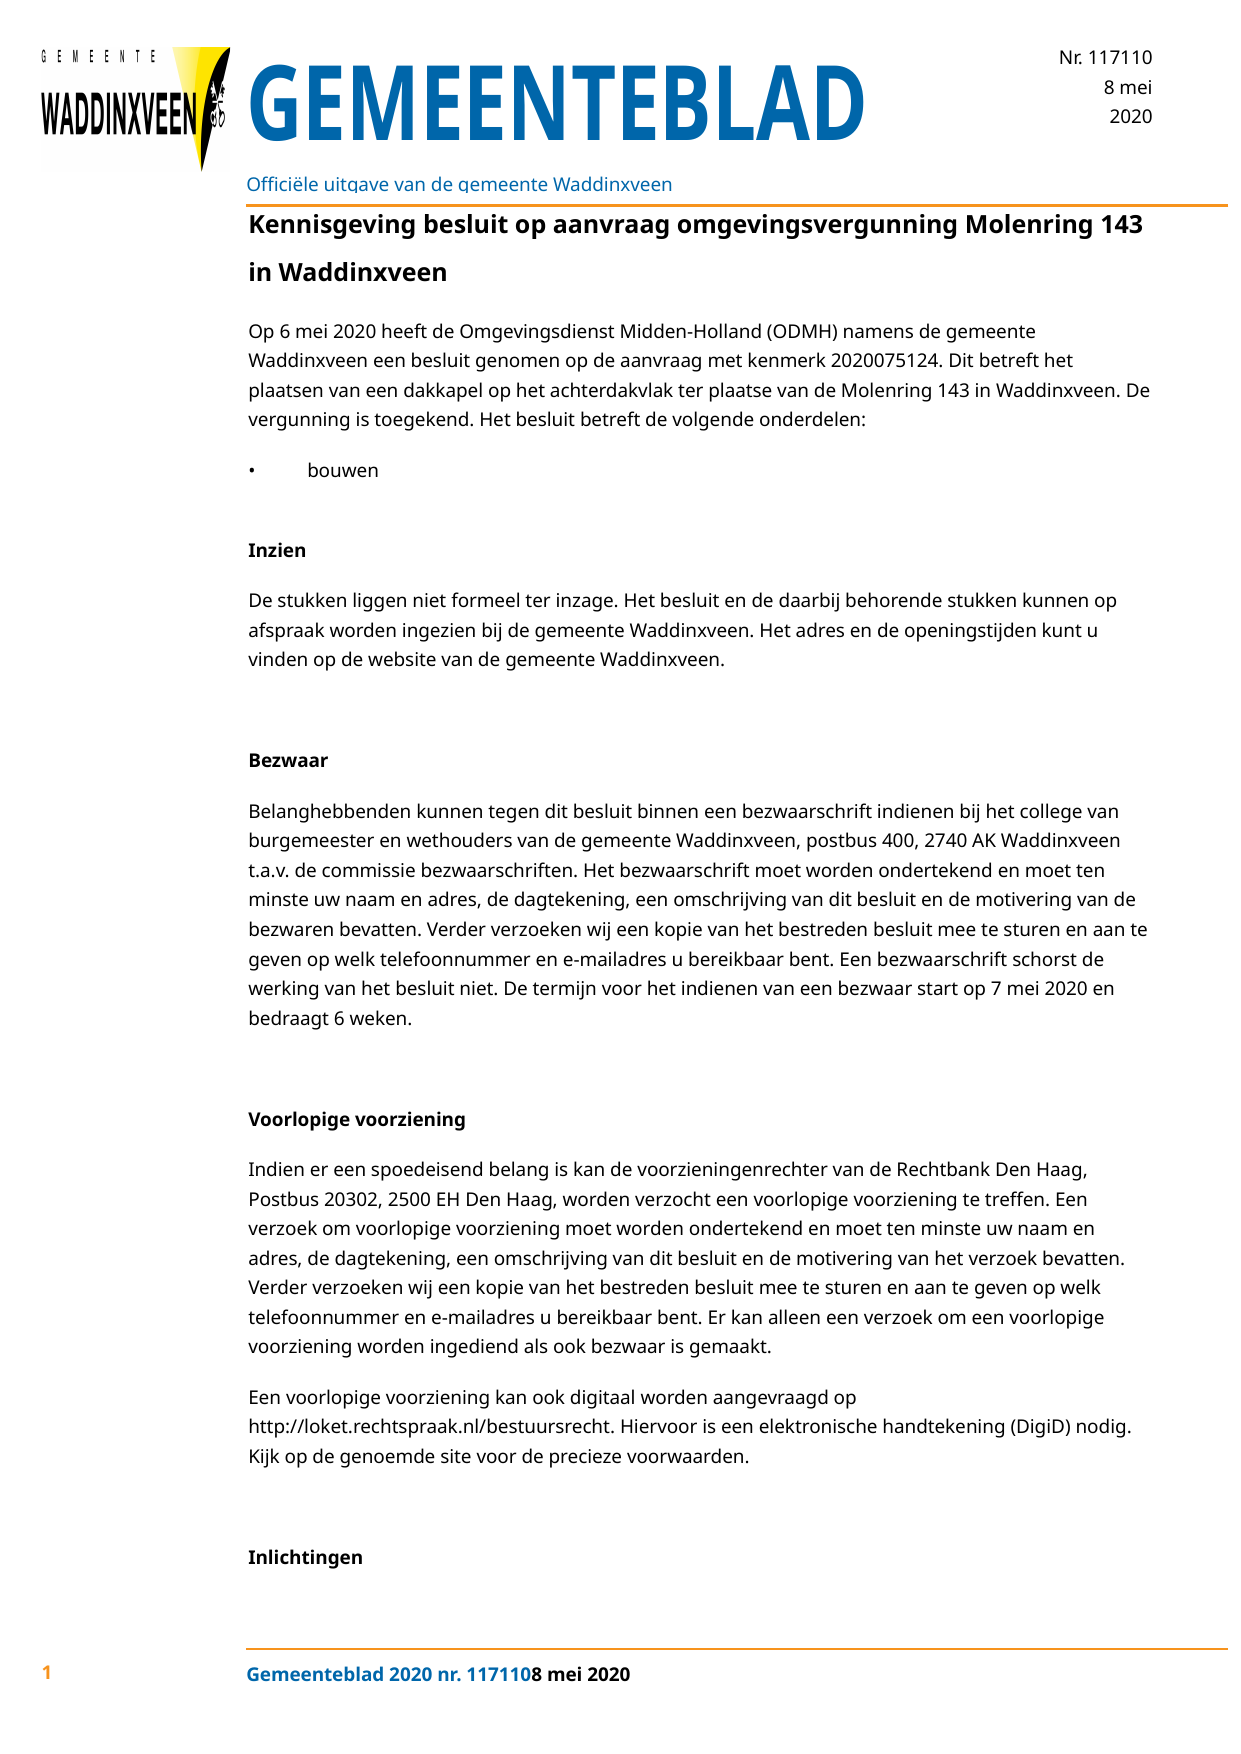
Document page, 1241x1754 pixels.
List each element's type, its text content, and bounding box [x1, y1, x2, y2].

text Belanghebbenden kunnen tegen dit besluit binnen een bezwaarschrift indienen bij het college van burgemeester en wethouders van de gemeente Waddinxveen, postbus 400, 2740 AK Waddinxveen t.a.v. de commissie bezwaarschriften. Het bezwaarschrift moet worden ondertekend en moet ten minste uw naam en adres, de dagtekening, een omschrijving van dit besluit en de motivering van de bezwaren bevatten. Verder verzoeken wij een kopie van het bestreden besluit mee te sturen en aan te geven op welk telefoonnummer en e-mailadres u bereikbaar bent. Een bezwaarschrift schorst de werking van het besluit niet. De termijn voor het indienen van een bezwaar start op 7 mei 2020 en bedraagt 6 weken. [248, 798, 1152, 1031]
text Inlichtingen [248, 1544, 1152, 1570]
text De stukken liggen niet formeel ter inzage. Het besluit en de daarbij behorende stukken kunnen op afspraak worden ingezien bij de gemeente Waddinxveen. Het adres en de openingstijden kunt u vinden op de website van de gemeente Waddinxveen. [248, 587, 1152, 672]
picture [41, 47, 231, 172]
text Bezwaar [248, 747, 1152, 773]
text Op 6 mei 2020 heeft de Omgevingsdienst Midden-Holland (ODMH) namens de gemeente Waddinxveen een besluit genomen op de aanvraag met kenmerk 2020075124. Dit betreft het plaatsen van een dakkapel op het achterdakvlak ter plaatse van de Molenring 143 in Waddinxveen. De vergunning is toegekend. Het besluit betreft de volgende onderdelen: [248, 318, 1152, 432]
text Kennisgeving besluit op aanvraag omgevingsvergunning Molenring 143 in Waddinxveen [248, 207, 1152, 288]
text Een voorlopige voorziening kan ook digitaal worden aangevraagd op http://loket.rechtspraak.nl/bestuursrecht. Hiervoor is een elektronische handtekening (DigiD) nodig. Kijk op de genoemde site voor de precieze voorwaarden. [248, 1384, 1152, 1469]
list bouwen [248, 457, 1152, 483]
text Indien er een spoedeisend belang is kan de voorzieningenrechter van de Rechtbank Den Haag, Postbus 20302, 2500 EH Den Haag, worden verzocht een voorlopige voorziening te treffen. Een verzoek om voorlopige voorziening moet worden ondertekend en moet ten minste uw naam en adres, de dagtekening, een omschrijving van dit besluit en de motivering van het verzoek bevatten. Verder verzoeken wij een kopie van het bestreden besluit mee te sturen en aan te geven op welk telefoonnummer en e-mailadres u bereikbaar bent. Er kan alleen een verzoek om een voorlopige voorziening worden ingediend als ook bezwaar is gemaakt. [248, 1156, 1152, 1359]
text Voorlopige voorziening [248, 1106, 1152, 1132]
text Inzien [248, 537, 1152, 563]
